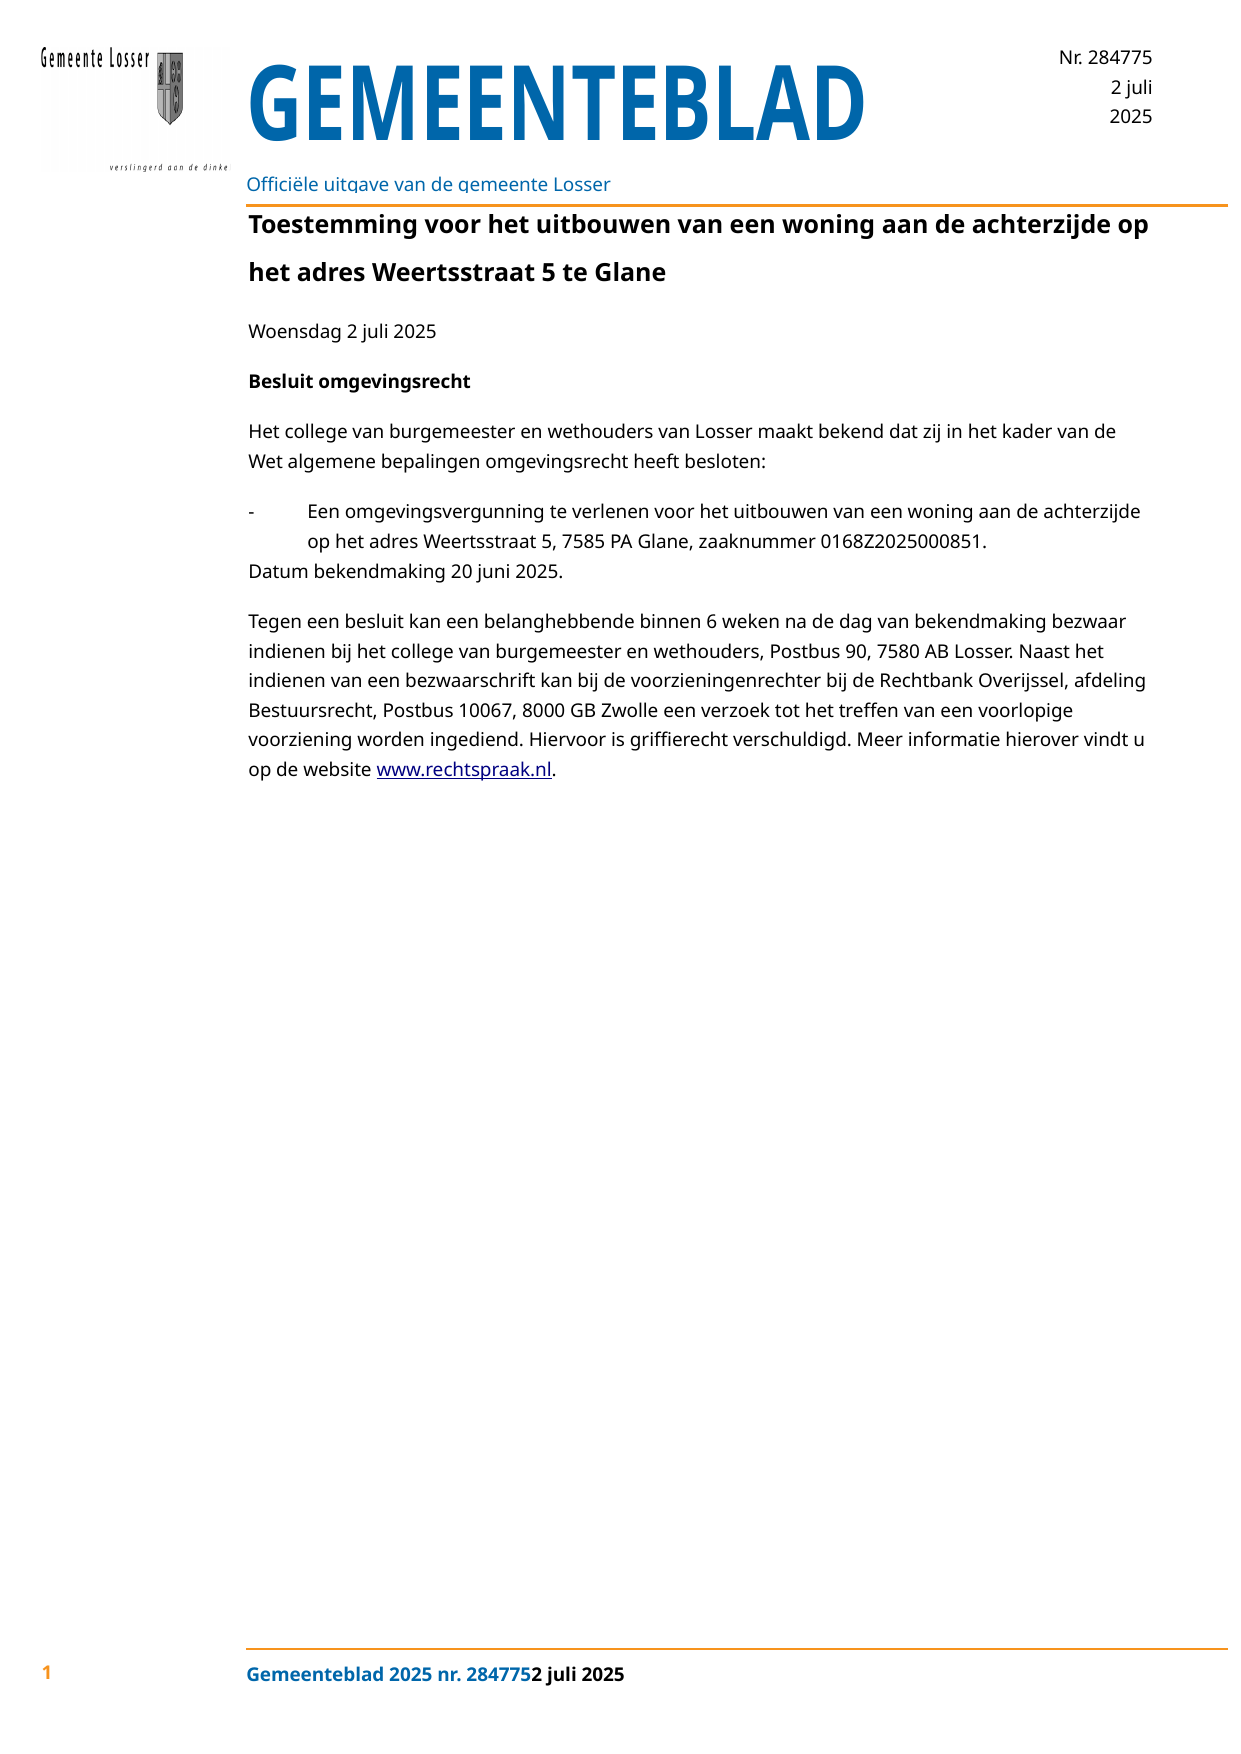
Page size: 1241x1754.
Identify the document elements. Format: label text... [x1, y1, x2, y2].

text Woensdag 2 juli 2025 [248, 318, 1152, 344]
text Toestemming voor het uitbouwen van een woning aan de achterzijde op het adres Weertsstraat 5 te Glane [248, 207, 1152, 288]
text Datum bekendmaking 20 juni 2025. [248, 558, 1152, 584]
text Tegen een besluit kan een belanghebbende binnen 6 weken na de dag van bekendmaking bezwaar indienen bij het college van burgemeester en wethouders, Postbus 90, 7580 AB Losser. Naast het indienen van een bezwaarschrift kan bij de voorzieningenrechter bij de Rechtbank Overijssel, afdeling Bestuursrecht, Postbus 10067, 8000 GB Zwolle een verzoek tot het treffen van een voorlopige voorziening worden ingediend. Hiervoor is griffierecht verschuldigd. Meer informatie hierover vindt u op de website www.rechtspraak.nl. [248, 608, 1152, 782]
text Besluit omgevingsrecht [248, 368, 1152, 394]
picture [41, 47, 231, 172]
list Een omgevingsvergunning te verlenen voor het uitbouwen van een woning aan de achterzijde op het adres Weertsstraat 5, 7585 PA Glane, zaaknummer 0168Z2025000851. [248, 499, 1152, 554]
text Het college van burgemeester en wethouders van Losser maakt bekend dat zij in het kader van de Wet algemene bepalingen omgevingsrecht heeft besloten: [248, 419, 1152, 474]
